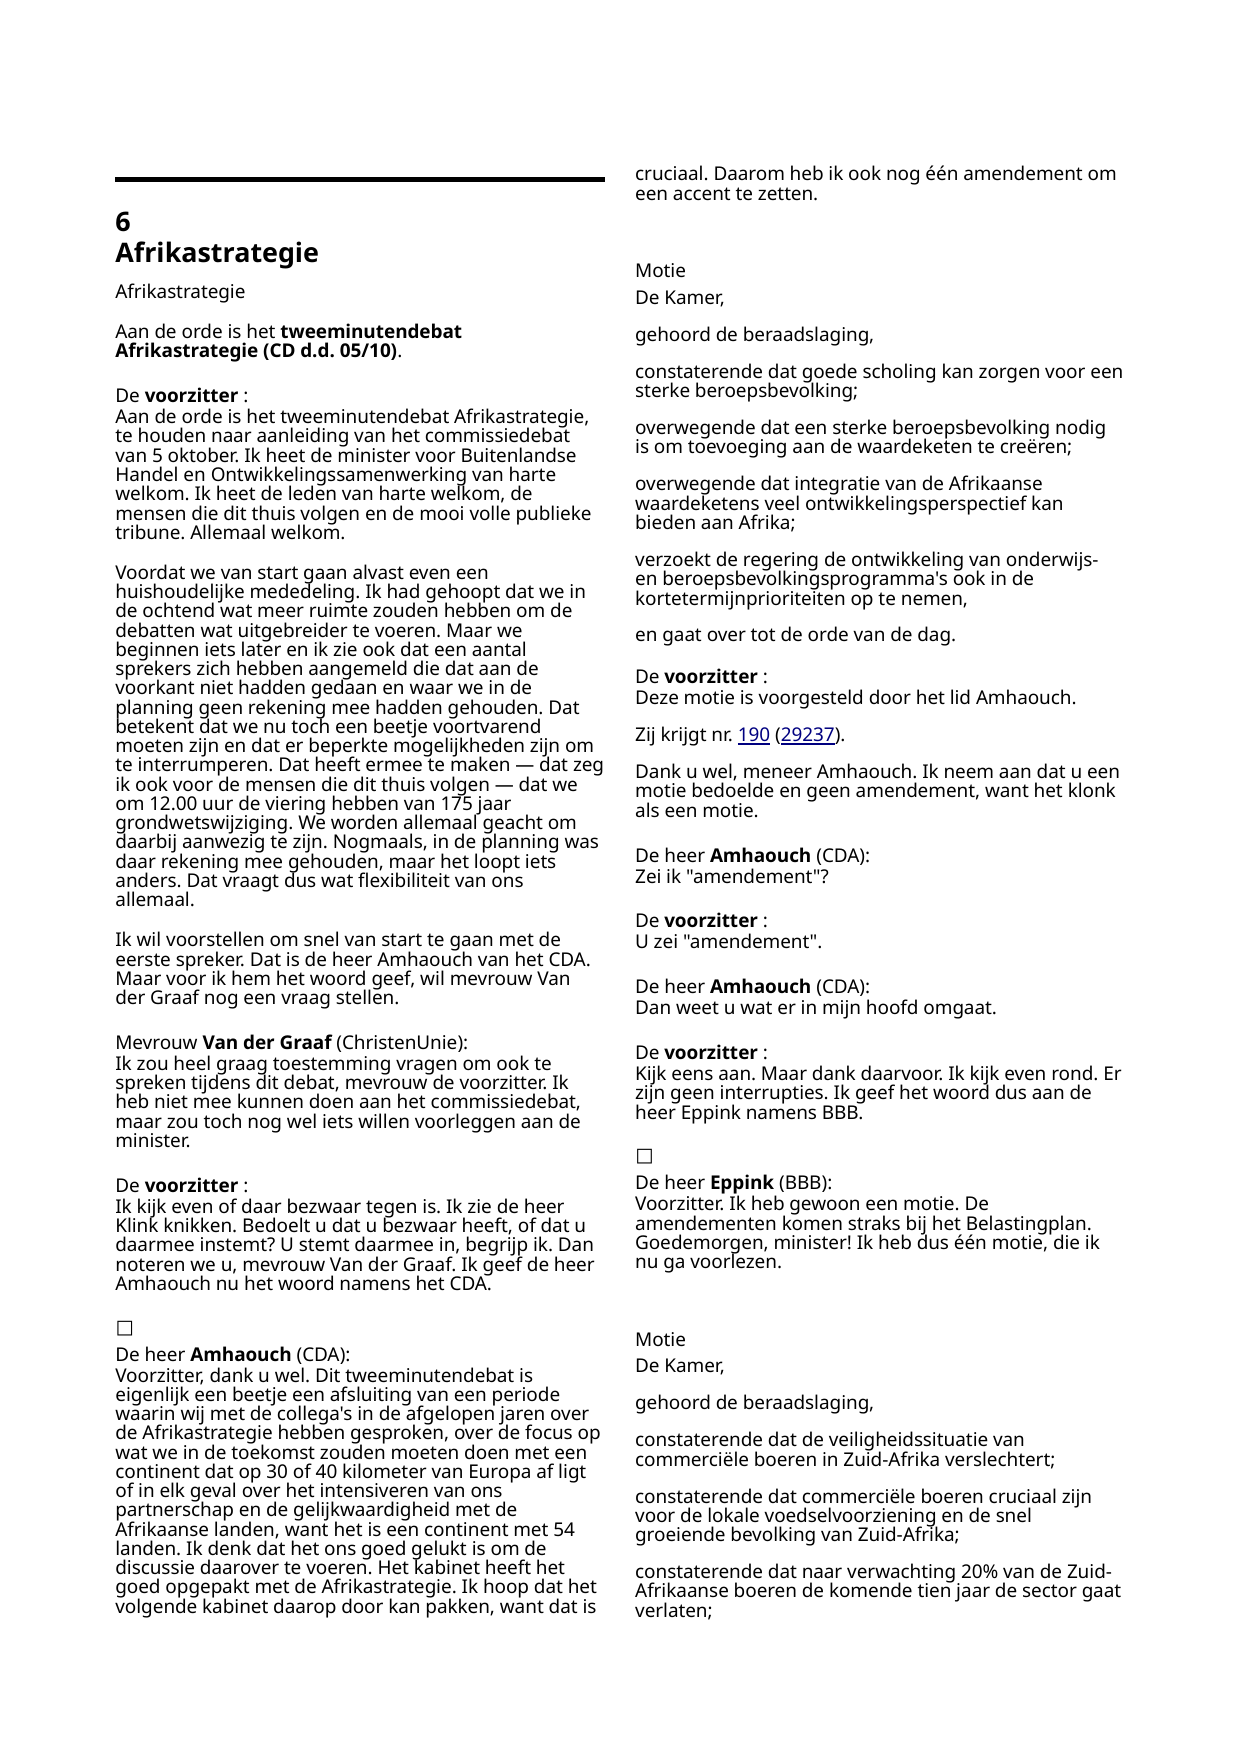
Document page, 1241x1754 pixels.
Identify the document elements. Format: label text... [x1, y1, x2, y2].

text Dank u wel, meneer Amhaouch. Ik neem aan dat u een motie bedoelde en geen amendement, want het klonk als een motie. [635, 763, 1125, 821]
text Motie [635, 1326, 1125, 1351]
text constaterende dat naar verwachting 20% van de Zuid-Afrikaanse boeren de komende tien jaar de sector gaat verlaten; [635, 1563, 1125, 1621]
text verzoekt de regering de ontwikkeling van onderwijs- en beroepsbevolkingsprogramma's ook in de kortetermijnprioriteiten op te nemen, [635, 551, 1125, 609]
text ⬜ [635, 1144, 1125, 1169]
text De voorzitter : [635, 908, 1125, 933]
text ⬜ [115, 1315, 605, 1341]
text De Kamer, [635, 289, 1125, 308]
text Aan de orde is het tweeminutendebat Afrikastrategie, te houden naar aanleiding van het commissiedebat van 5 oktober. Ik heet de minister voor Buitenlandse Handel en Ontwikkelingssamenwerking van harte welkom. Ik heet de leden van harte welkom, de mensen die dit thuis volgen en de mooi volle publieke tribune. Allemaal welkom. [115, 408, 605, 543]
text De voorzitter : [635, 663, 1125, 689]
text Ik zou heel graag toestemming vragen om ook te spreken tijdens dit debat, mevrouw de voorzitter. Ik heb niet mee kunnen doen aan het commissiedebat, maar zou toch nog wel iets willen voorleggen aan de minister. [115, 1055, 605, 1151]
text De heer Eppink (BBB): [635, 1169, 1125, 1195]
text De voorzitter : [115, 1172, 605, 1198]
text Dan weet u wat er in mijn hoofd omgaat. [635, 999, 1125, 1018]
text Voorzitter, dank u wel. Dit tweeminutendebat is eigenlijk een beetje een afsluiting van een periode waarin wij met de collega's in de afgelopen jaren over de Afrikastrategie hebben gesproken, over de focus op wat we in de toekomst zouden moeten doen met een continent dat op 30 of 40 kilometer van Europa af ligt of in elk geval over het intensiveren van ons partnerschap en de gelijkwaardigheid met de Afrikaanse landen, want het is een continent met 54 landen. Ik denk dat het ons goed gelukt is om de discussie daarover te voeren. Het kabinet heeft het goed opgepakt met de Afrikastrategie. Ik hoop dat het volgende kabinet daarop door kan pakken, want dat is [115, 1367, 605, 1617]
text De heer Amhaouch (CDA): [115, 1341, 605, 1367]
text Mevrouw Van der Graaf (ChristenUnie): [115, 1029, 605, 1055]
text Deze motie is voorgesteld door het lid Amhaouch. [635, 689, 1125, 708]
text De voorzitter : [635, 1039, 1125, 1065]
text Voorzitter. Ik heb gewoon een motie. De amendementen komen straks bij het Belastingplan. Goedemorgen, minister! Ik heb dus één motie, die ik nu ga voorlezen. [635, 1195, 1125, 1272]
text Aan de orde is het tweeminutendebat Afrikastrategie (CD d.d. 05/10). [115, 323, 605, 362]
text Ik kijk even of daar bezwaar tegen is. Ik zie de heer Klink knikken. Bedoelt u dat u bezwaar heeft, of dat u daarmee instemt? U stemt daarmee in, begrijp ik. Dan noteren we u, mevrouw Van der Graaf. Ik geef de heer Amhaouch nu het woord namens het CDA. [115, 1198, 605, 1294]
text constaterende dat de veiligheidssituatie van commerciële boeren in Zuid-Afrika verslechtert; [635, 1431, 1125, 1470]
text Motie [635, 257, 1125, 283]
text 6 [115, 203, 605, 239]
text Afrikastrategie [115, 283, 605, 302]
text constaterende dat goede scholing kan zorgen voor een sterke beroepsbevolking; [635, 363, 1125, 401]
text constaterende dat commerciële boeren cruciaal zijn voor de lokale voedselvoorziening en de snel groeiende bevolking van Zuid-Afrika; [635, 1488, 1125, 1545]
text De heer Amhaouch (CDA): [635, 842, 1125, 868]
text Ik wil voorstellen om snel van start te gaan met de eerste spreker. Dat is de heer Amhaouch van het CDA. Maar voor ik hem het woord geef, wil mevrouw Van der Graaf nog een vraag stellen. [115, 931, 605, 1008]
text en gaat over tot de orde van de dag. [635, 626, 1125, 646]
text Kijk eens aan. Maar dank daarvoor. Ik kijk even rond. Er zijn geen interrupties. Ik geef het woord dus aan de heer Eppink namens BBB. [635, 1065, 1125, 1123]
text Voordat we van start gaan alvast even een huishoudelijke mededeling. Ik had gehoopt dat we in de ochtend wat meer ruimte zouden hebben om de debatten wat uitgebreider te voeren. Maar we beginnen iets later en ik zie ook dat een aantal sprekers zich hebben aangemeld die dat aan de voorkant niet hadden gedaan en waar we in de planning geen rekening mee hadden gehouden. Dat betekent dat we nu toch een beetje voortvarend moeten zijn en dat er beperkte mogelijkheden zijn om te interrumperen. Dat heeft ermee te maken — dat zeg ik ook voor de mensen die dit thuis volgen — dat we om 12.00 uur de viering hebben van 175 jaar grondwetswijziging. We worden allemaal geacht om daarbij aanwezig te zijn. Nogmaals, in de planning was daar rekening mee gehouden, maar het loopt iets anders. Dat vraagt dus wat flexibiliteit van ons allemaal. [115, 564, 605, 911]
text U zei "amendement". [635, 933, 1125, 953]
text De heer Amhaouch (CDA): [635, 973, 1125, 999]
text De Kamer, [635, 1357, 1125, 1377]
text Zij krijgt nr. 190 (29237). [635, 726, 1125, 745]
text overwegende dat een sterke beroepsbevolking nodig is om toevoeging aan de waardeketen te creëren; [635, 419, 1125, 458]
text gehoord de beraadslaging, [635, 1394, 1125, 1414]
text Zei ik "amendement"? [635, 868, 1125, 887]
text Afrikastrategie [115, 239, 605, 283]
text De voorzitter : [115, 382, 605, 408]
text gehoord de beraadslaging, [635, 326, 1125, 345]
text cruciaal. Daarom heb ik ook nog één amendement om een accent te zetten. [635, 165, 1125, 204]
text overwegende dat integratie van de Afrikaanse waardeketens veel ontwikkelingsperspectief kan bieden aan Afrika; [635, 475, 1125, 533]
